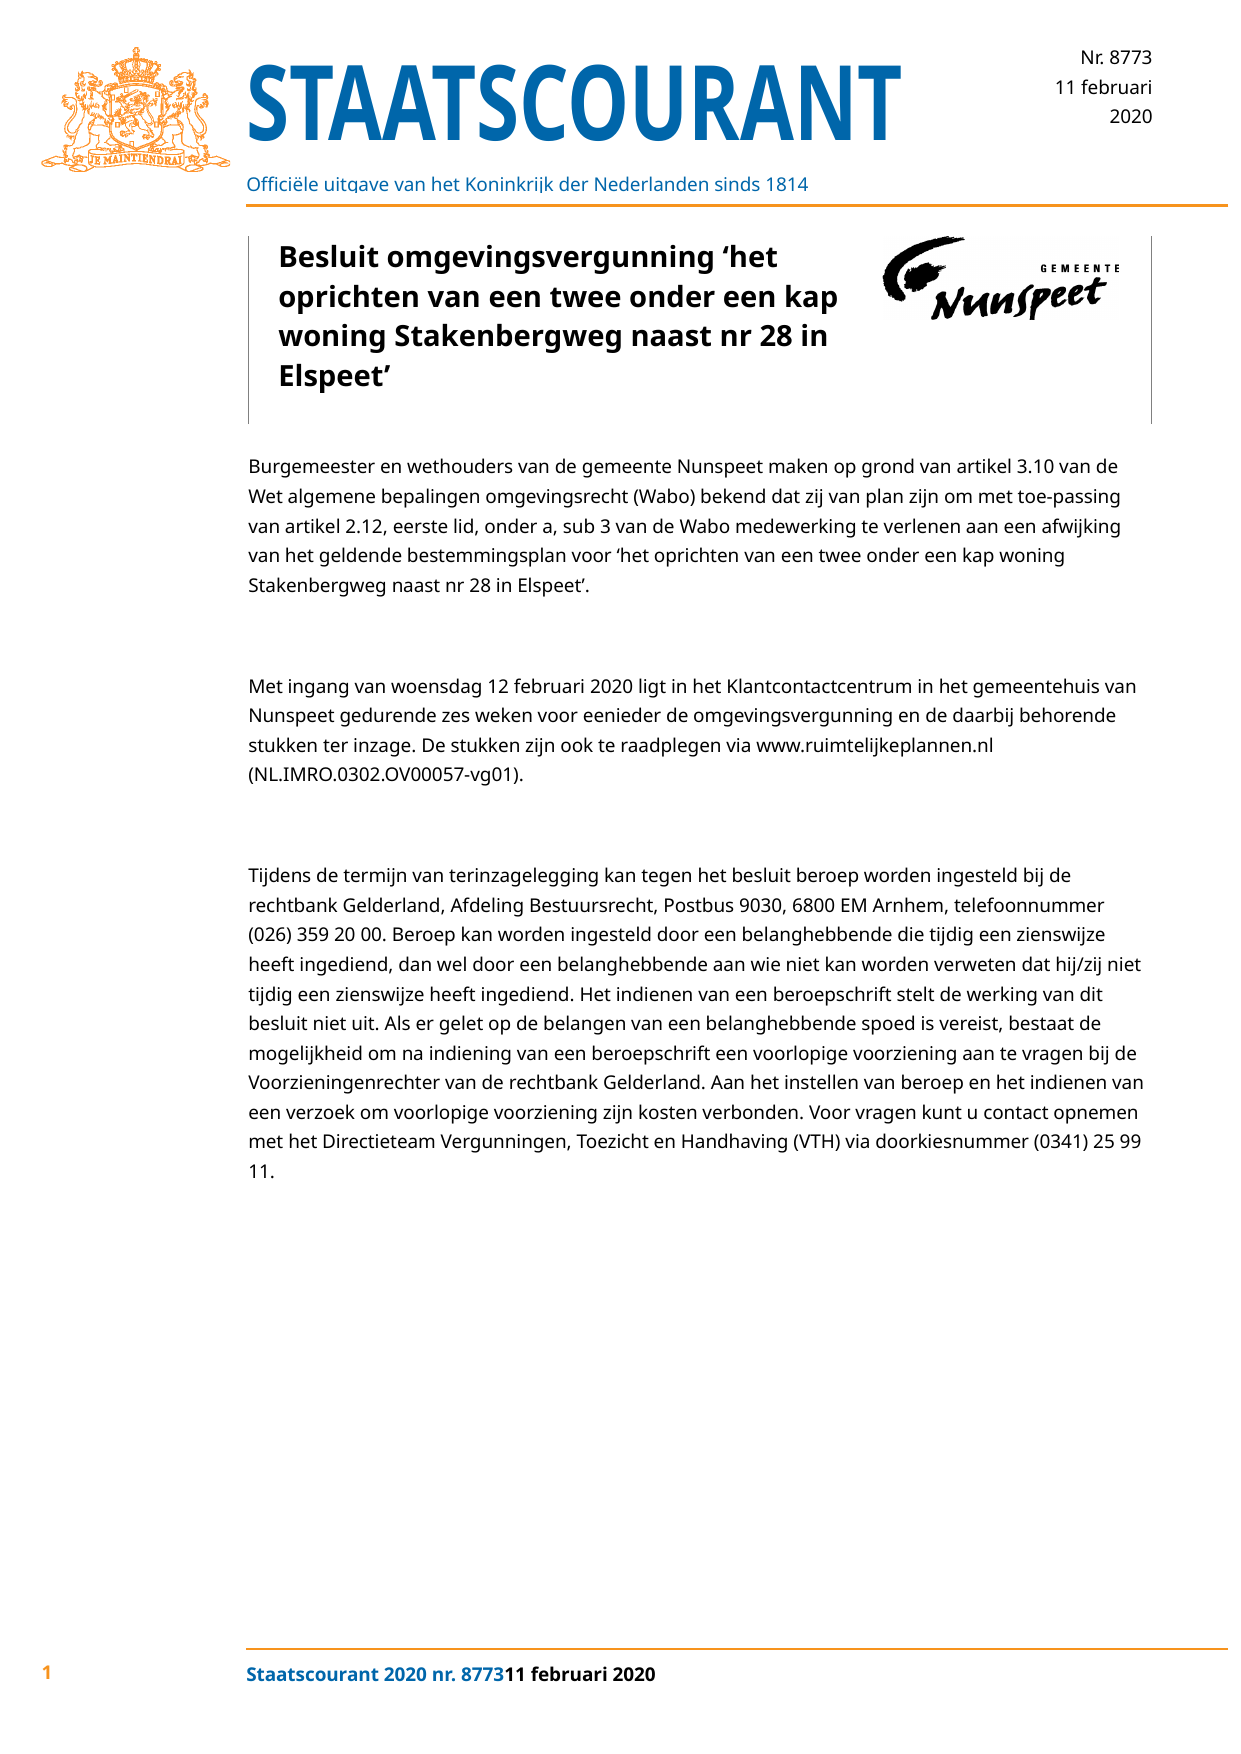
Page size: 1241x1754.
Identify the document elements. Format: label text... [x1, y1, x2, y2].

table_header [850, 320, 1151, 424]
text Burgemeester en wethouders van de gemeente Nunspeet maken op grond van artikel 3.10 van de Wet algemene bepalingen omgevingsrecht (Wabo) bekend dat zij van plan zijn om met toe-passing van artikel 2.12, eerste lid, onder a, sub 3 van de Wabo medewerking te verlenen aan een afwijking van het geldende bestemmingsplan voor ‘het oprichten van een twee onder een kap woning Stakenbergweg naast nr 28 in Elspeet’. [248, 454, 1152, 598]
table_header [850, 236, 882, 319]
table_header [1119, 236, 1151, 319]
picture [41, 47, 231, 172]
picture [882, 236, 1119, 320]
table_header Besluit omgevingsvergunning ‘het oprichten van een twee onder een kap woning Stakenbergweg naast nr 28 in Elspeet’ [249, 236, 850, 424]
text Tijdens de termijn van terinzagelegging kan tegen het besluit beroep worden ingesteld bij de rechtbank Gelderland, Afdeling Bestuursrecht, Postbus 9030, 6800 EM Arnhem, telefoonnummer (026) 359 20 00. Beroep kan worden ingesteld door een belanghebbende die tijdig een zienswijze heeft ingediend, dan wel door een belanghebbende aan wie niet kan worden verweten dat hij/zij niet tijdig een zienswijze heeft ingediend. Het indienen van een beroepschrift stelt de werking van dit besluit niet uit. Als er gelet op de belangen van een belanghebbende spoed is vereist, bestaat de mogelijkheid om na indiening van een beroepschrift een voorlopige voorziening aan te vragen bij de Voorzieningenrechter van de rechtbank Gelderland. Aan het instellen van beroep en het indienen van een verzoek om voorlopige voorziening zijn kosten verbonden. Voor vragen kunt u contact opnemen met het Directieteam Vergunningen, Toezicht en Handhaving (VTH) via doorkiesnummer (0341) 25 99 11. [248, 862, 1152, 1184]
text Met ingang van woensdag 12 februari 2020 ligt in het Klantcontactcentrum in het gemeentehuis van Nunspeet gedurende zes weken voor eenieder de omgevingsvergunning en de daarbij behorende stukken ter inzage. De stukken zijn ook te raadplegen via www.ruimtelijkeplannen.nl (NL.IMRO.0302.OV00057-vg01). [248, 673, 1152, 787]
